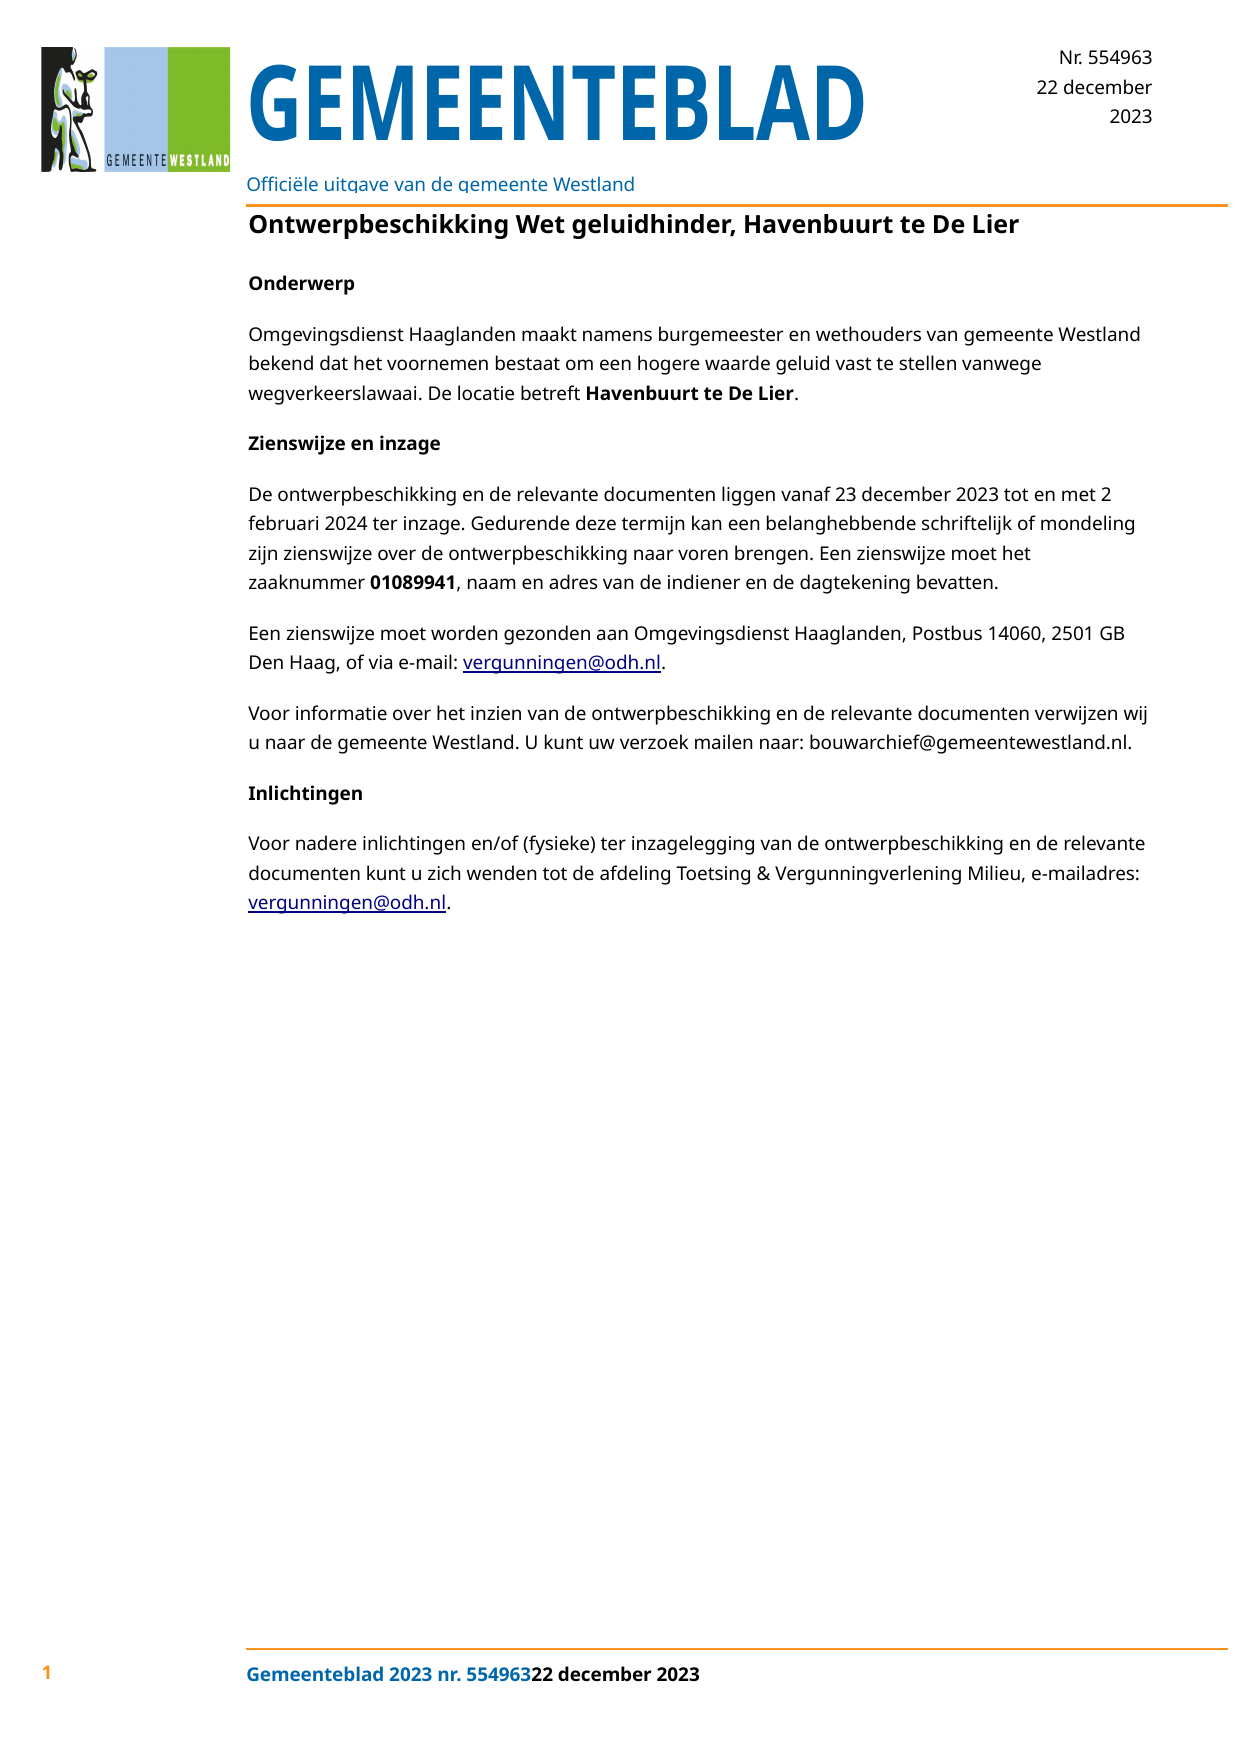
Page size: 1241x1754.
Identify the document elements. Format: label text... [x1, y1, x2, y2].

text Voor nadere inlichtingen en/of (fysieke) ter inzagelegging van de ontwerpbeschikking en de relevante documenten kunt u zich wenden tot de afdeling Toetsing & Vergunningverlening Milieu, e-mailadres: vergunningen@odh.nl. [248, 830, 1152, 915]
text Ontwerpbeschikking Wet geluidhinder, Havenbuurt te De Lier [248, 207, 1152, 241]
text De ontwerpbeschikking en de relevante documenten liggen vanaf 23 december 2023 tot en met 2 februari 2024 ter inzage. Gedurende deze termijn kan een belanghebbende schriftelijk of mondeling zijn zienswijze over de ontwerpbeschikking naar voren brengen. Een zienswijze moet het zaaknummer 01089941, naam en adres van de indiener en de dagtekening bevatten. [248, 481, 1152, 595]
text Inlichtingen [248, 780, 1152, 806]
text Een zienswijze moet worden gezonden aan Omgevingsdienst Haaglanden, Postbus 14060, 2501 GB Den Haag, of via e-mail: vergunningen@odh.nl. [248, 620, 1152, 675]
text Onderwerp [248, 270, 1152, 296]
text Voor informatie over het inzien van de ontwerpbeschikking en de relevante documenten verwijzen wij u naar de gemeente Westland. U kunt uw verzoek mailen naar: bouwarchief@gemeentewestland.nl. [248, 700, 1152, 755]
text Omgevingsdienst Haaglanden maakt namens burgemeester en wethouders van gemeente Westland bekend dat het voornemen bestaat om een hogere waarde geluid vast te stellen vanwege wegverkeerslawaai. De locatie betreft Havenbuurt te De Lier. [248, 321, 1152, 406]
picture [41, 47, 231, 172]
text Zienswijze en inzage [248, 430, 1152, 456]
